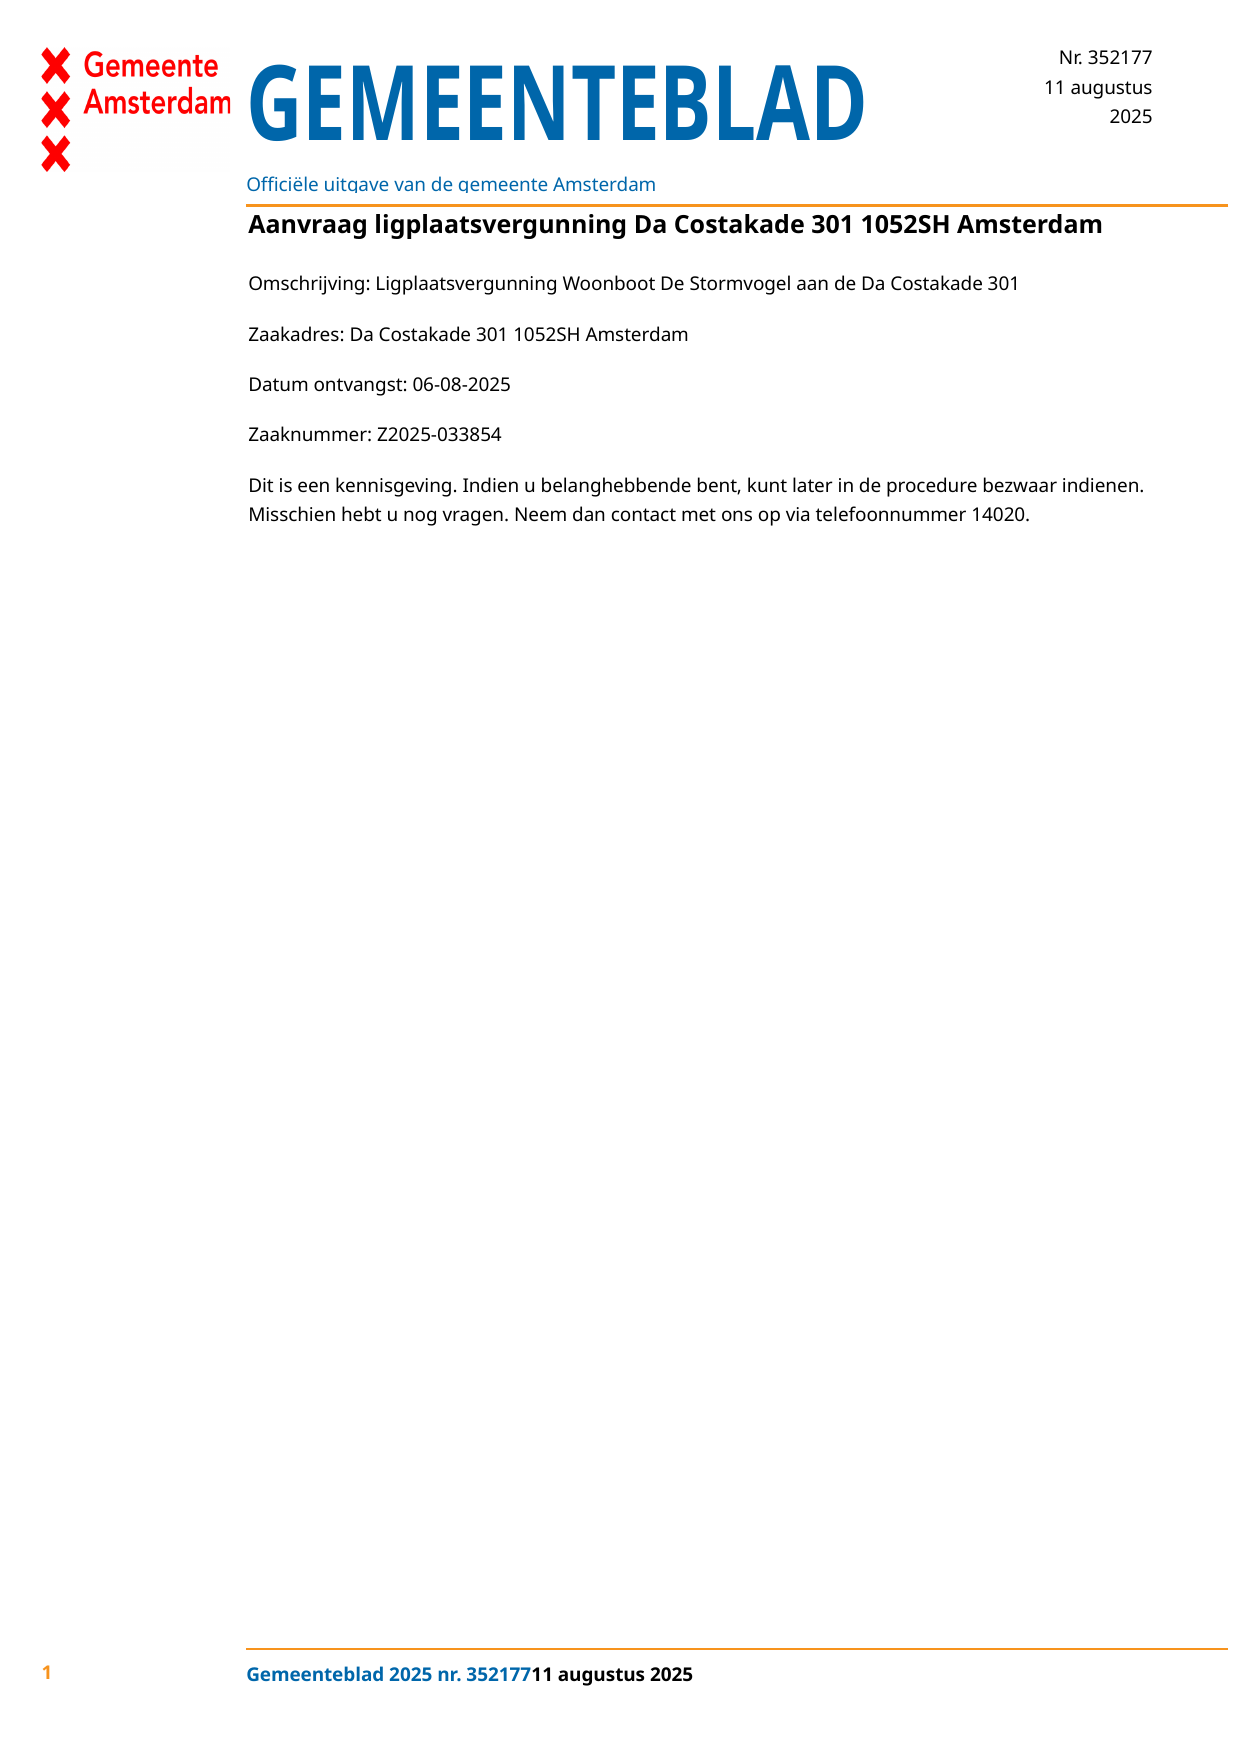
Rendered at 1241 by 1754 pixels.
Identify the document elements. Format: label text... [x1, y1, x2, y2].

text Zaakadres: Da Costakade 301 1052SH Amsterdam [248, 321, 1152, 346]
picture [41, 47, 231, 172]
text Dit is een kennisgeving. Indien u belanghebbende bent, kunt later in de procedure bezwaar indienen. Misschien hebt u nog vragen. Neem dan contact met ons op via telefoonnummer 14020. [248, 472, 1152, 527]
text Datum ontvangst: 06-08-2025 [248, 371, 1152, 397]
text Aanvraag ligplaatsvergunning Da Costakade 301 1052SH Amsterdam [248, 207, 1152, 241]
text Omschrijving: Ligplaatsvergunning Woonboot De Stormvogel aan de Da Costakade 301 [248, 270, 1152, 296]
text Zaaknummer: Z2025-033854 [248, 422, 1152, 447]
